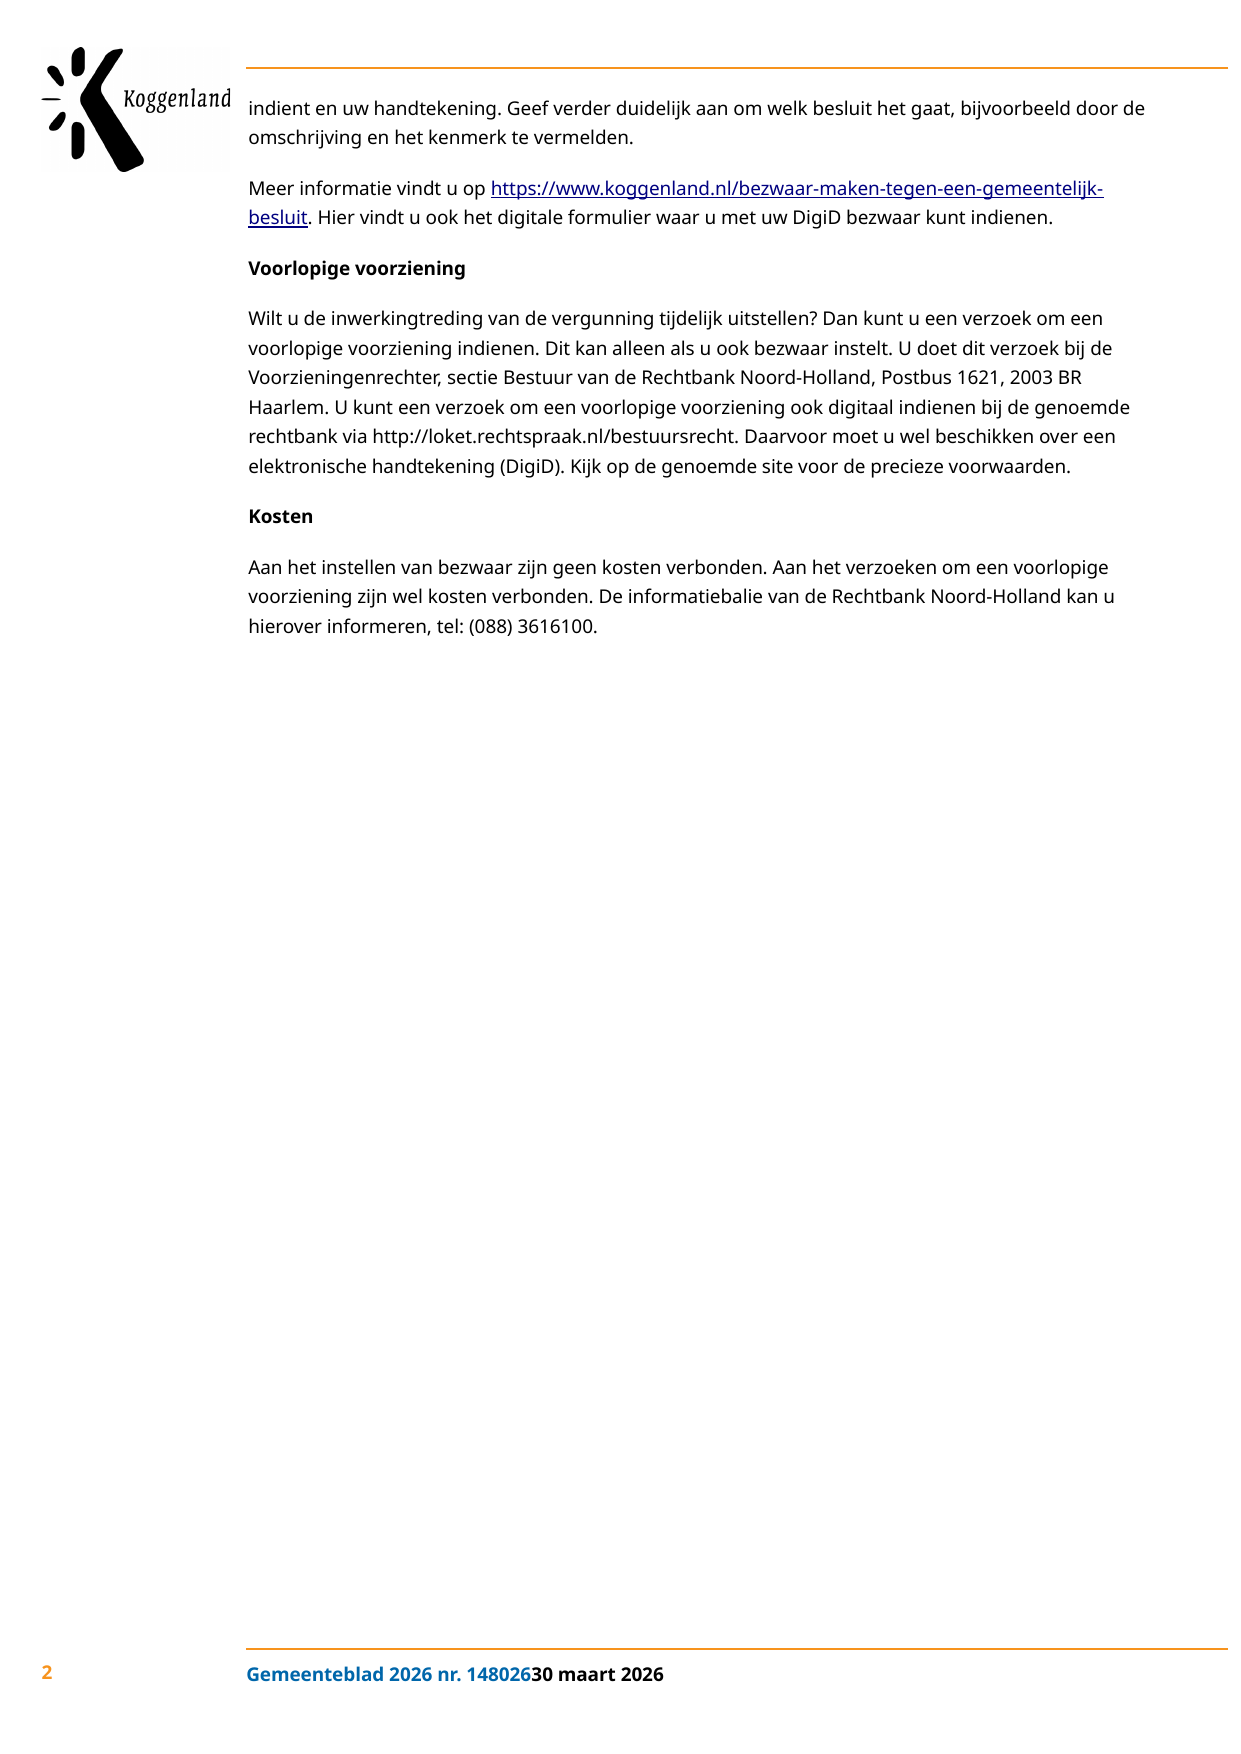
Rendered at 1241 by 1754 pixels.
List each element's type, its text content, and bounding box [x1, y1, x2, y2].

text Kosten [248, 503, 1152, 529]
text Wilt u de inwerkingtreding van de vergunning tijdelijk uitstellen? Dan kunt u een verzoek om een voorlopige voorziening indienen. Dit kan alleen als u ook bezwaar instelt. U doet dit verzoek bij de Voorzieningenrechter, sectie Bestuur van de Rechtbank Noord-Holland, Postbus 1621, 2003 BR Haarlem. U kunt een verzoek om een voorlopige voorziening ook digitaal indienen bij de genoemde rechtbank via http://loket.rechtspraak.nl/bestuursrecht. Daarvoor moet u wel beschikken over een elektronische handtekening (DigiD). Kijk op de genoemde site voor de precieze voorwaarden. [248, 305, 1152, 479]
text Meer informatie vindt u op https://www.koggenland.nl/bezwaar-maken-tegen-een-gemeentelijk-besluit. Hier vindt u ook het digitale formulier waar u met uw DigiD bezwaar kunt indienen. [248, 175, 1152, 230]
picture [41, 47, 231, 172]
text indient en uw handtekening. Geef verder duidelijk aan om welk besluit het gaat, bijvoorbeeld door de omschrijving en het kenmerk te vermelden. [248, 95, 1152, 150]
text Voorlopige voorziening [248, 255, 1152, 281]
text Aan het instellen van bezwaar zijn geen kosten verbonden. Aan het verzoeken om een voorlopige voorziening zijn wel kosten verbonden. De informatiebalie van de Rechtbank Noord-Holland kan u hierover informeren, tel: (088) 3616100. [248, 554, 1152, 639]
